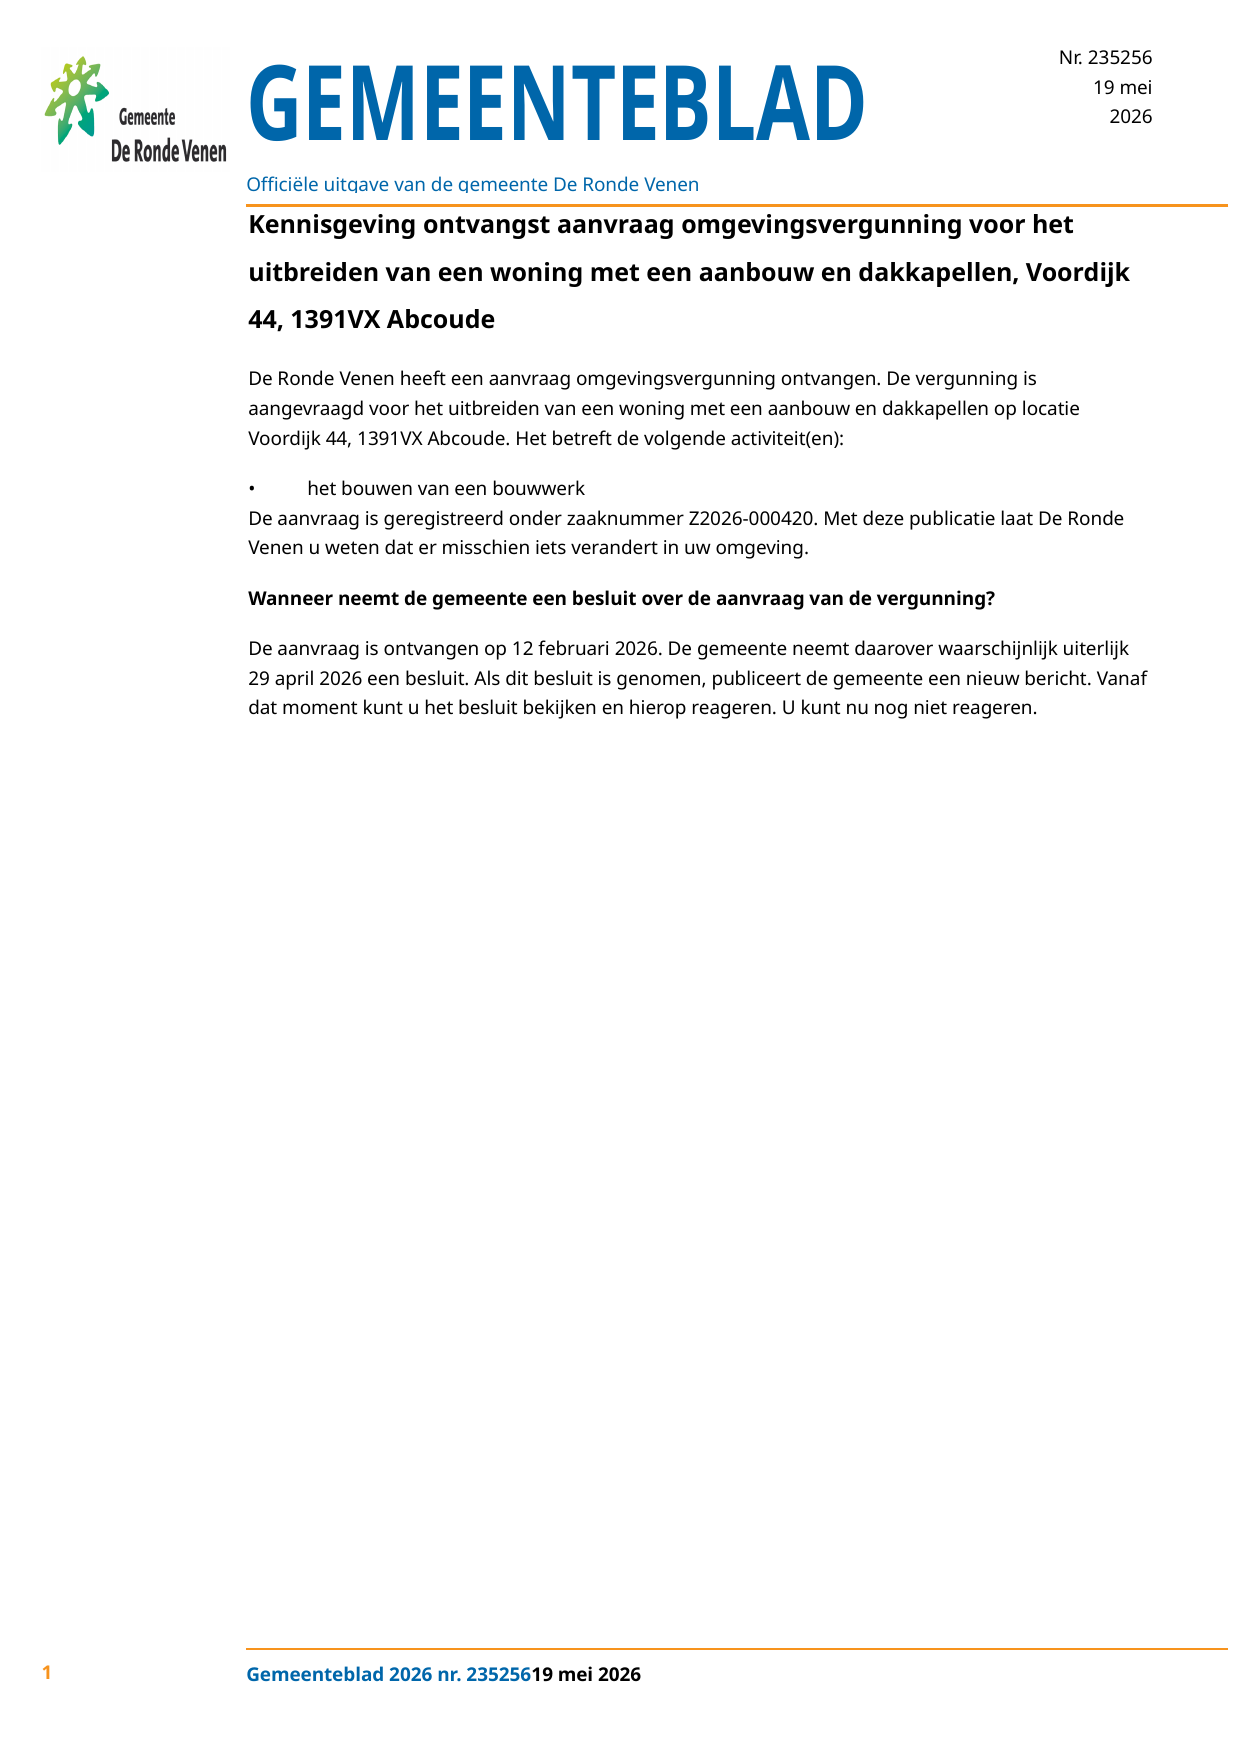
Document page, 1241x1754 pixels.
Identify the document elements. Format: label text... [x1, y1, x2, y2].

text Kennisgeving ontvangst aanvraag omgevingsvergunning voor het uitbreiden van een woning met een aanbouw en dakkapellen, Voordijk 44, 1391VX Abcoude [248, 207, 1152, 336]
picture [41, 47, 231, 172]
text De aanvraag is geregistreerd onder zaaknummer Z2026-000420. Met deze publicatie laat De Ronde Venen u weten dat er misschien iets verandert in uw omgeving. [248, 505, 1152, 560]
text Wanneer neemt de gemeente een besluit over de aanvraag van de vergunning? [248, 585, 1152, 610]
text De Ronde Venen heeft een aanvraag omgevingsvergunning ontvangen. De vergunning is aangevraagd voor het uitbreiden van een woning met een aanbouw en dakkapellen op locatie Voordijk 44, 1391VX Abcoude. Het betreft de volgende activiteit(en): [248, 366, 1152, 450]
text De aanvraag is ontvangen op 12 februari 2026. De gemeente neemt daarover waarschijnlijk uiterlijk 29 april 2026 een besluit. Als dit besluit is genomen, publiceert de gemeente een nieuw bericht. Vanaf dat moment kunt u het besluit bekijken en hierop reageren. U kunt nu nog niet reageren. [248, 635, 1152, 720]
list het bouwen van een bouwwerk [248, 475, 1152, 501]
